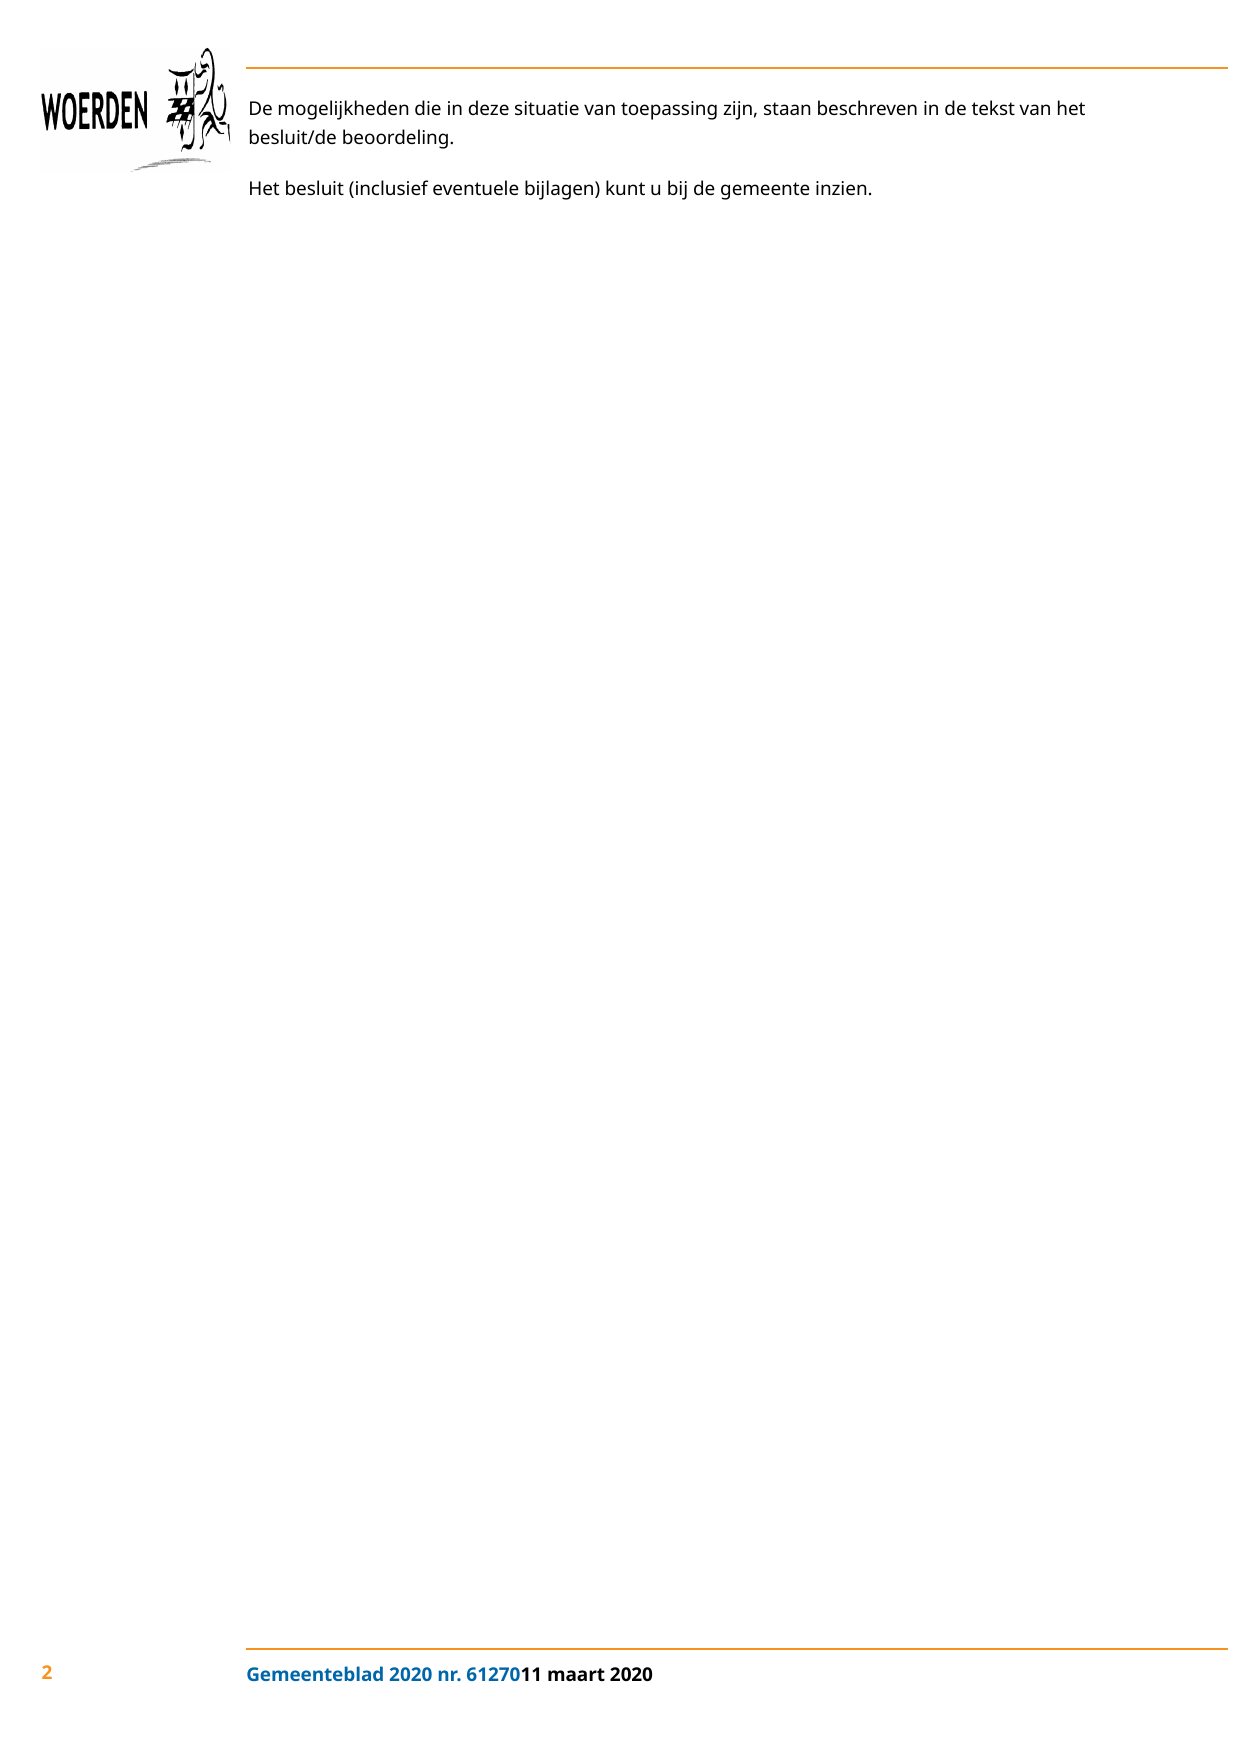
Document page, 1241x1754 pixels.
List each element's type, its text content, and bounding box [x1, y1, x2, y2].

picture [41, 47, 231, 172]
text Het besluit (inclusief eventuele bijlagen) kunt u bij de gemeente inzien. [248, 175, 1152, 201]
text De mogelijkheden die in deze situatie van toepassing zijn, staan beschreven in de tekst van het besluit/de beoordeling. [248, 95, 1152, 150]
